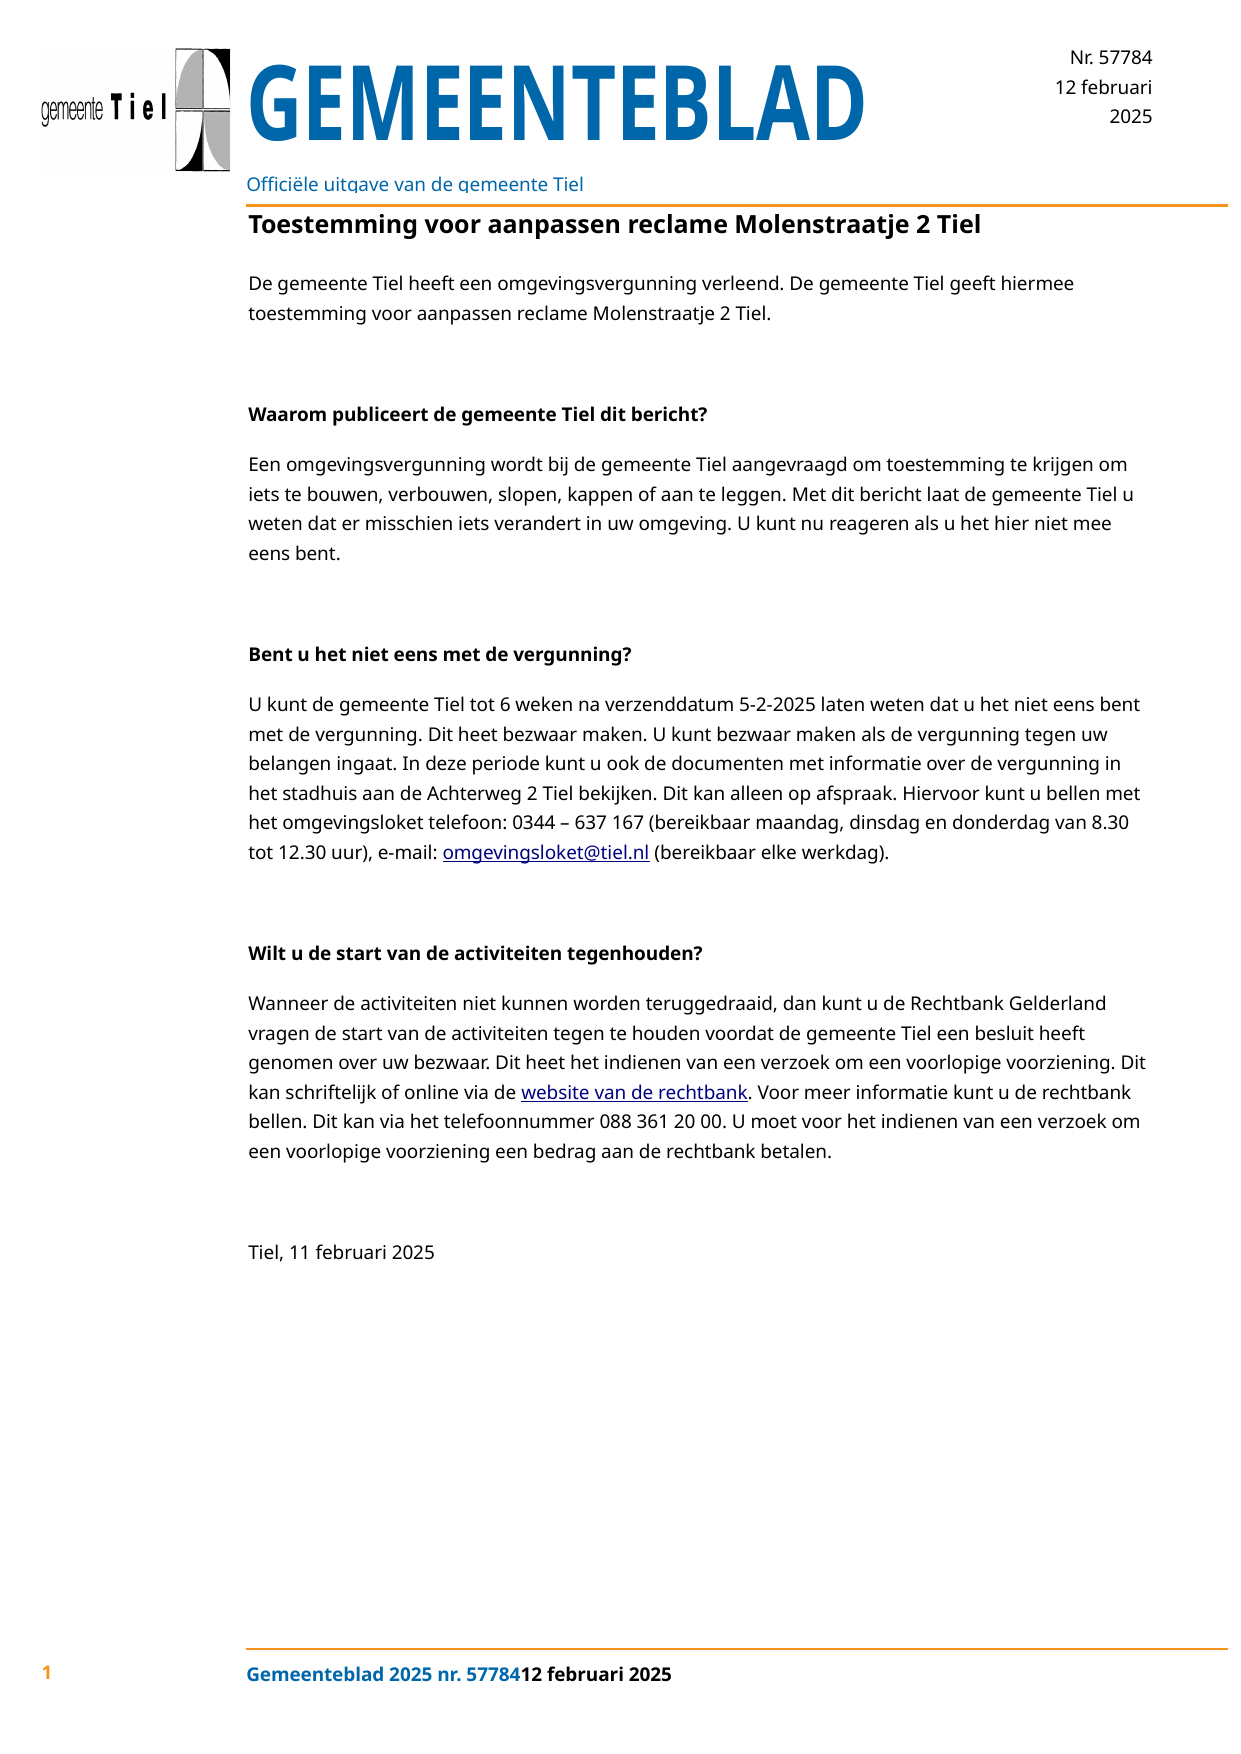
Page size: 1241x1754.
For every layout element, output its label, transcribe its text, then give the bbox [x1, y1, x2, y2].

text Tiel, 11 februari 2025 [248, 1239, 1152, 1265]
text Wanneer de activiteiten niet kunnen worden teruggedraaid, dan kunt u de Rechtbank Gelderland vragen de start van de activiteiten tegen te houden voordat de gemeente Tiel een besluit heeft genomen over uw bezwaar. Dit heet het indienen van een verzoek om een voorlopige voorziening. Dit kan schriftelijk of online via de website van de rechtbank. Voor meer informatie kunt u de rechtbank bellen. Dit kan via het telefoonnummer 088 361 20 00. U moet voor het indienen van een verzoek om een voorlopige voorziening een bedrag aan de rechtbank betalen. [248, 990, 1152, 1164]
text De gemeente Tiel heeft een omgevingsvergunning verleend. De gemeente Tiel geeft hiermee toestemming voor aanpassen reclame Molenstraatje 2 Tiel. [248, 270, 1152, 326]
text Een omgevingsvergunning wordt bij de gemeente Tiel aangevraagd om toestemming te krijgen om iets te bouwen, verbouwen, slopen, kappen of aan te leggen. Met dit bericht laat de gemeente Tiel u weten dat er misschien iets verandert in uw omgeving. U kunt nu reageren als u het hier niet mee eens bent. [248, 451, 1152, 566]
text U kunt de gemeente Tiel tot 6 weken na verzenddatum 5-2-2025 laten weten dat u het niet eens bent met de vergunning. Dit heet bezwaar maken. U kunt bezwaar maken als de vergunning tegen uw belangen ingaat. In deze periode kunt u ook de documenten met informatie over de vergunning in het stadhuis aan de Achterweg 2 Tiel bekijken. Dit kan alleen op afspraak. Hiervoor kunt u bellen met het omgevingsloket telefoon: 0344 – 637 167 (bereikbaar maandag, dinsdag en donderdag van 8.30 tot 12.30 uur), e-mail: omgevingsloket@tiel.nl (bereikbaar elke werkdag). [248, 691, 1152, 865]
text Toestemming voor aanpassen reclame Molenstraatje 2 Tiel [248, 207, 1152, 241]
text Waarom publiceert de gemeente Tiel dit bericht? [248, 401, 1152, 426]
text Bent u het niet eens met de vergunning? [248, 641, 1152, 666]
text Wilt u de start van de activiteiten tegenhouden? [248, 940, 1152, 966]
picture [41, 47, 231, 172]
